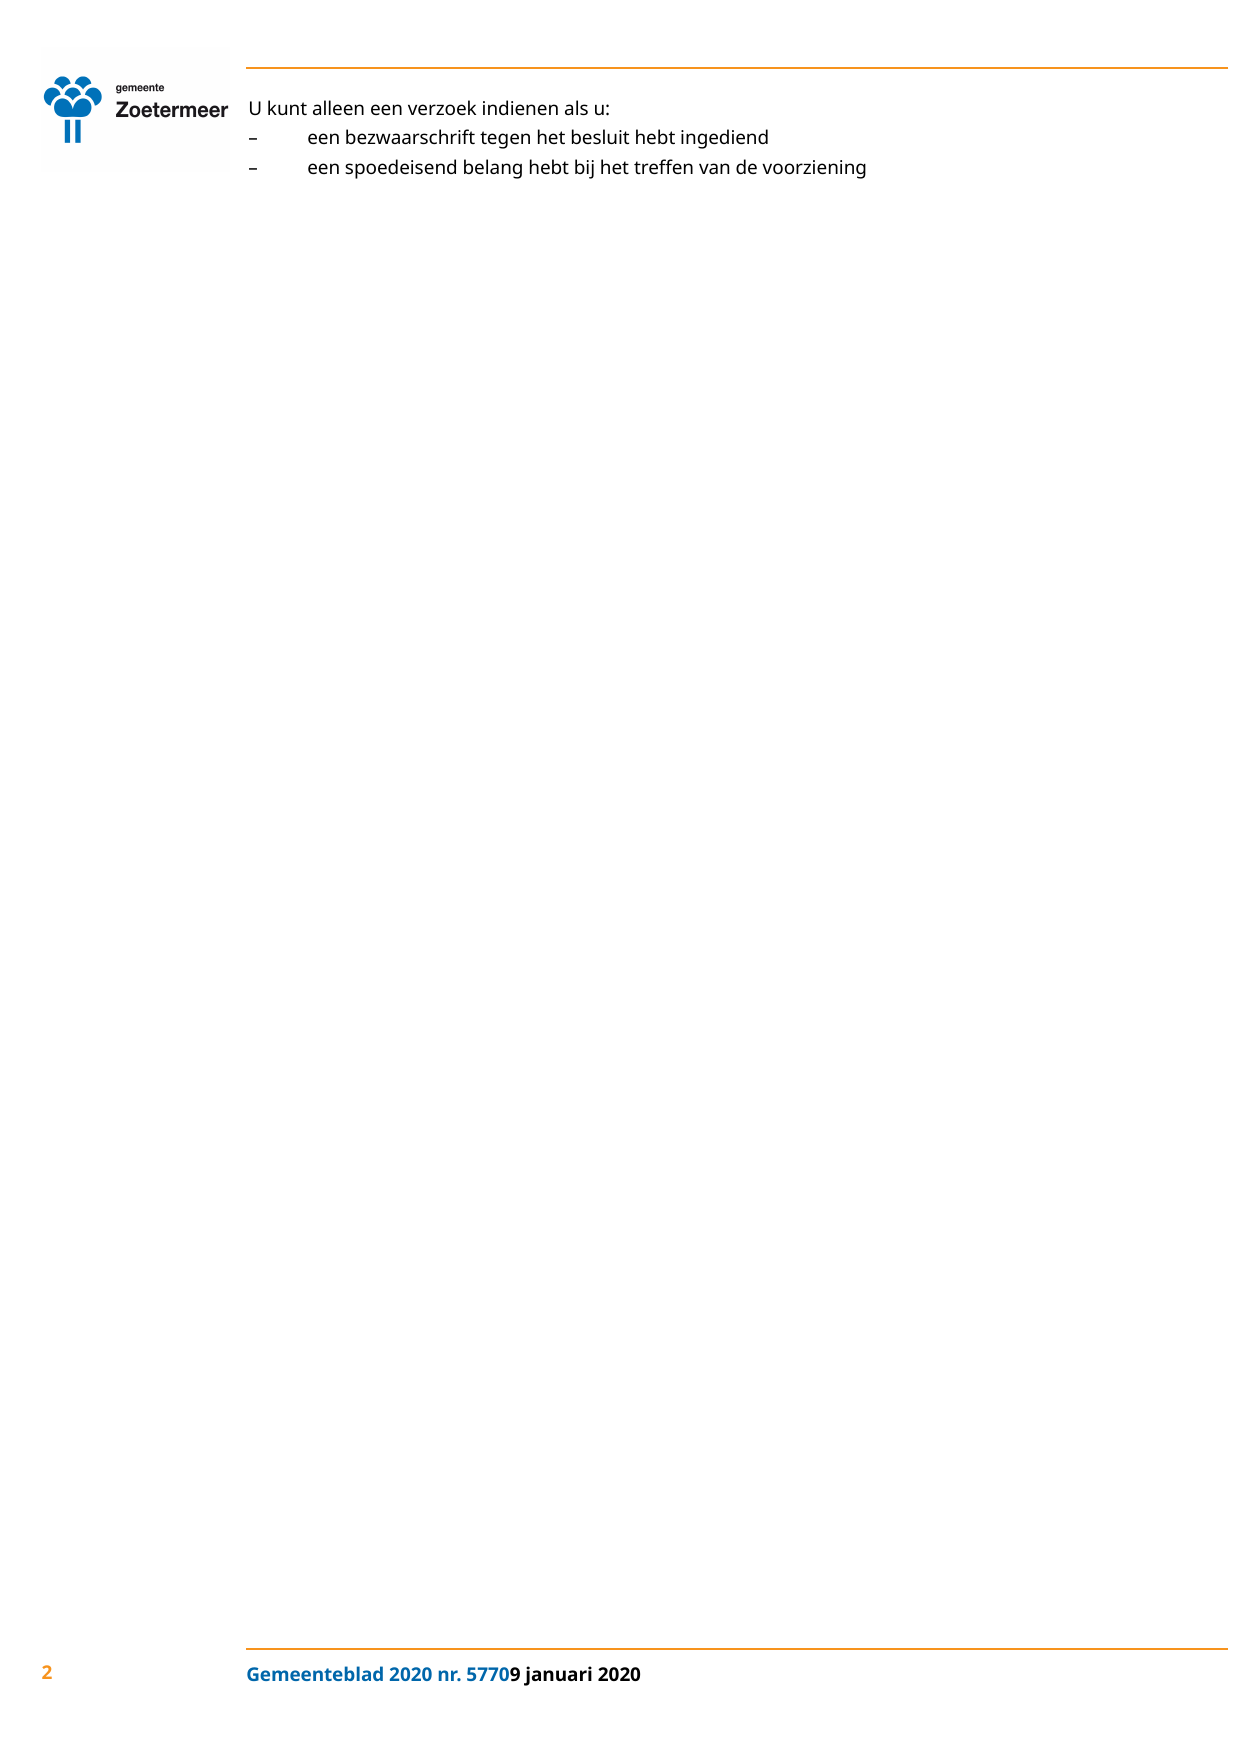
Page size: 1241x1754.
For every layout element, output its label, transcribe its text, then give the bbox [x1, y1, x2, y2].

list een spoedeisend belang hebt bij het treffen van de voorziening [248, 154, 1152, 180]
list een bezwaarschrift tegen het besluit hebt ingediend [248, 124, 1152, 150]
text U kunt alleen een verzoek indienen als u: [248, 95, 1152, 121]
picture [41, 47, 231, 172]
